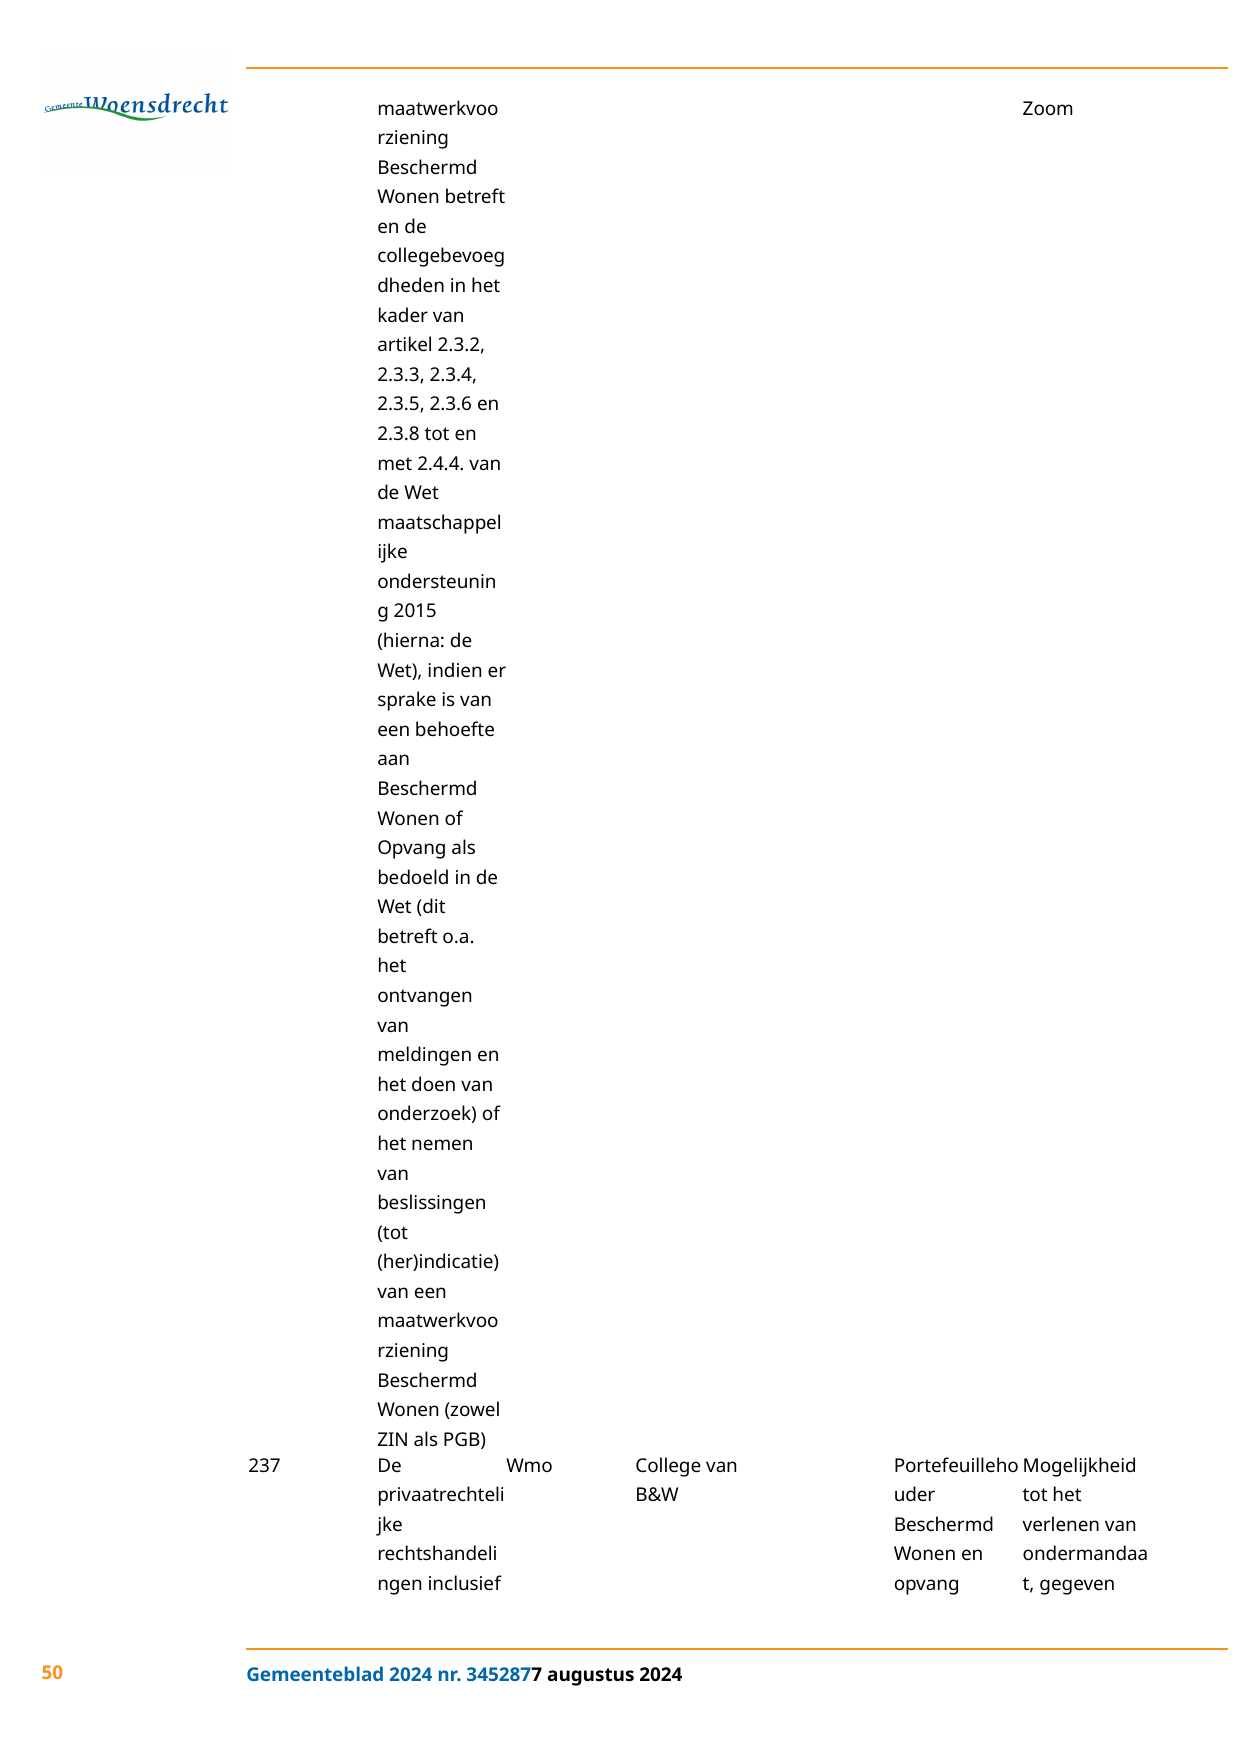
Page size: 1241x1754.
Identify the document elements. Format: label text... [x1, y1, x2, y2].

table_cell College van B&W [635, 1452, 764, 1596]
table_cell [635, 95, 764, 1452]
table_cell maatwerkvoorziening Beschermd Wonen betreft en de collegebevoegdheden in het kader van artikel 2.3.2, 2.3.3, 2.3.4, 2.3.5, 2.3.6 en 2.3.8 tot en met 2.4.4. van de Wet maatschappelijke ondersteuning 2015 (hierna: de Wet), indien er sprake is van een behoefte aan Beschermd Wonen of Opvang als bedoeld in de Wet (dit betreft o.a. het ontvangen van meldingen en het doen van onderzoek) of het nemen van beslissingen (tot (her)indicatie) van een maatwerkvoorziening Beschermd Wonen (zowel ZIN als PGB) [377, 95, 506, 1452]
table_cell Zoom [1023, 95, 1152, 1452]
table_cell [506, 95, 635, 1452]
table_cell De privaatrechtelijke rechtshandelingen inclusief [377, 1452, 506, 1596]
table_cell 237 [248, 1452, 377, 1596]
table_cell Wmo [506, 1452, 635, 1596]
table_cell [248, 95, 377, 1452]
picture [41, 47, 231, 172]
table_cell [764, 95, 893, 1452]
table_cell [894, 95, 1022, 1452]
table_cell Portefeuillehouder Beschermd Wonen en opvang [894, 1452, 1022, 1596]
table_cell [764, 1452, 893, 1596]
table_cell Mogelijkheid tot het verlenen van ondermandaat, gegeven [1023, 1452, 1152, 1596]
